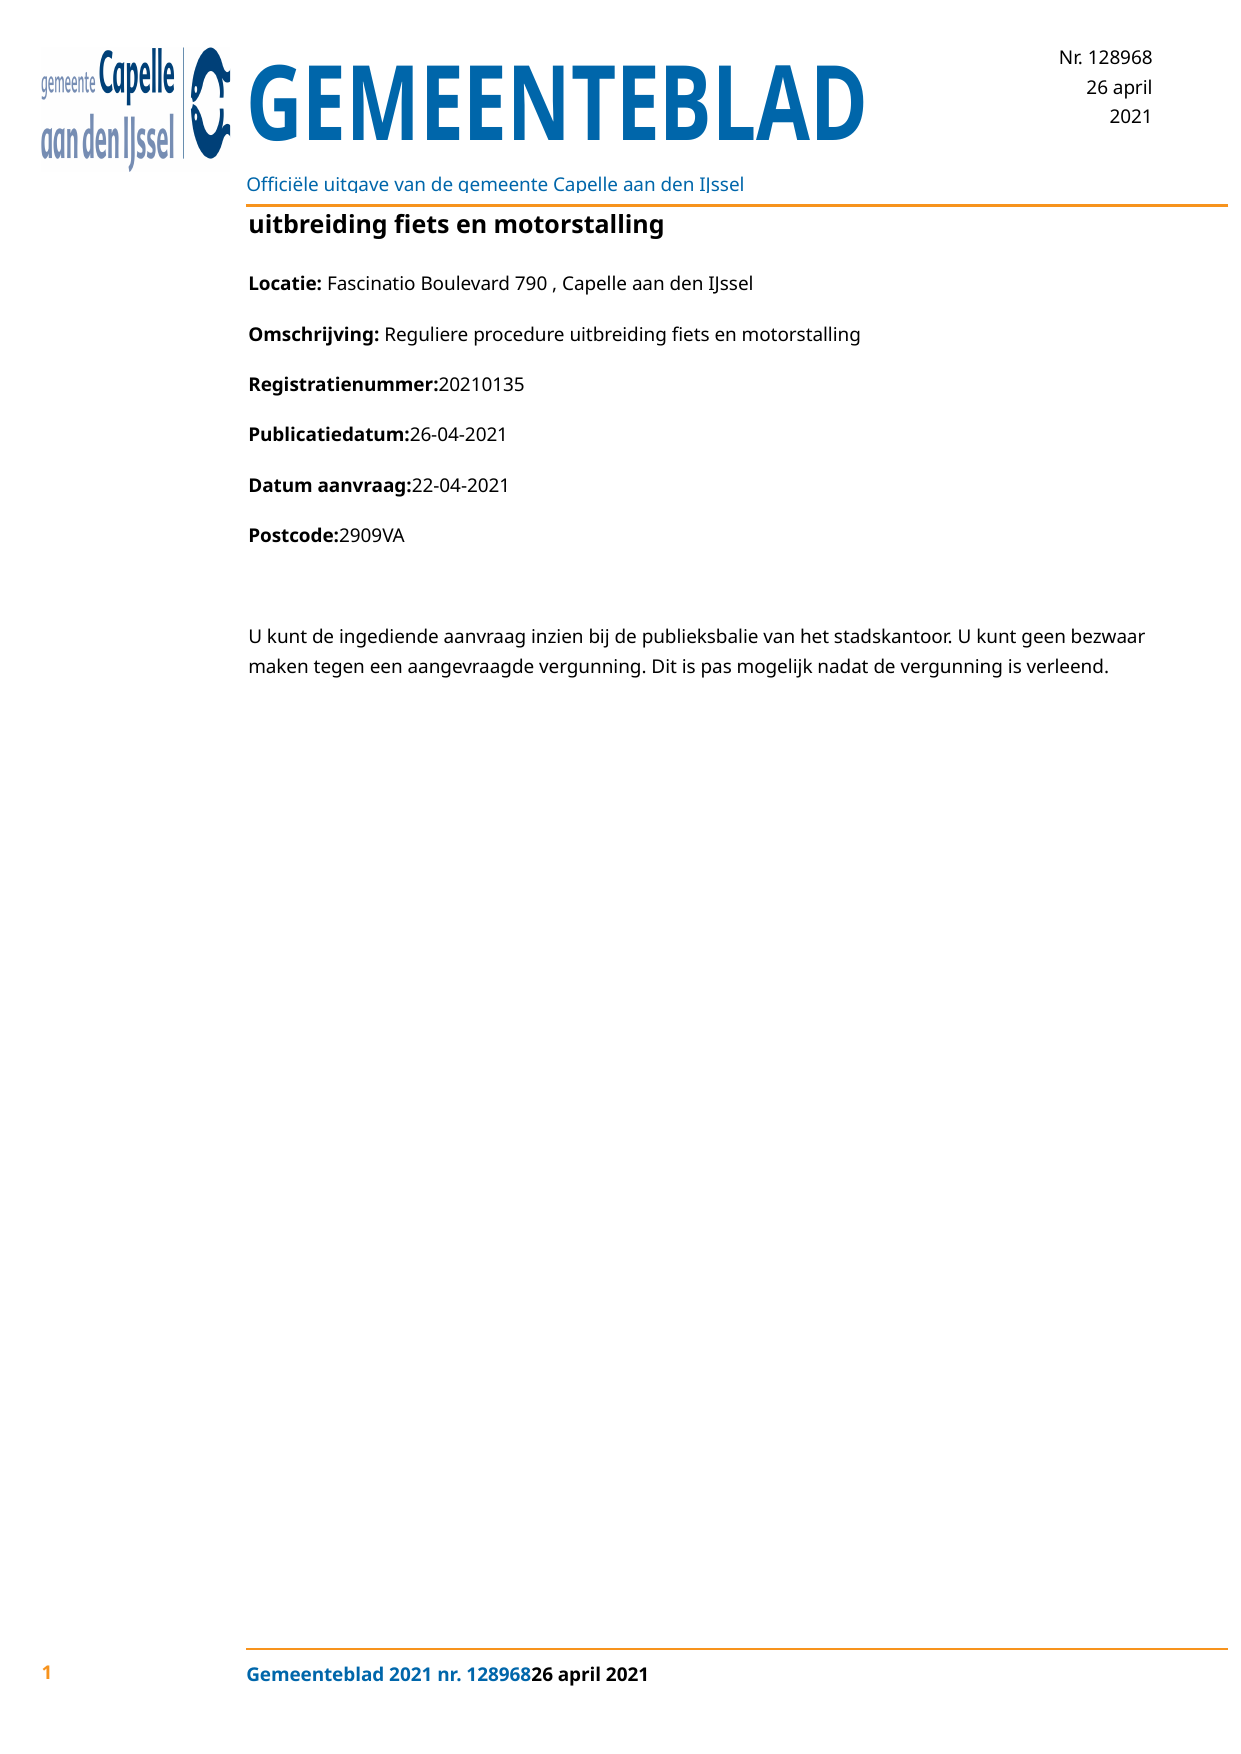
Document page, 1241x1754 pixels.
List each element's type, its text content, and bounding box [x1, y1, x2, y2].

picture [41, 47, 231, 172]
text Publicatiedatum:26-04-2021 [248, 422, 1152, 447]
text Locatie: Fascinatio Boulevard 790 , Capelle aan den IJssel [248, 270, 1152, 296]
text Registratienummer:20210135 [248, 371, 1152, 397]
text Datum aanvraag:22-04-2021 [248, 472, 1152, 498]
text uitbreiding fiets en motorstalling [248, 207, 1152, 241]
text Postcode:2909VA [248, 522, 1152, 548]
text U kunt de ingediende aanvraag inzien bij de publieksbalie van het stadskantoor. U kunt geen bezwaar maken tegen een aangevraagde vergunning. Dit is pas mogelijk nadat de vergunning is verleend. [248, 623, 1152, 678]
text Omschrijving: Reguliere procedure uitbreiding fiets en motorstalling [248, 321, 1152, 346]
